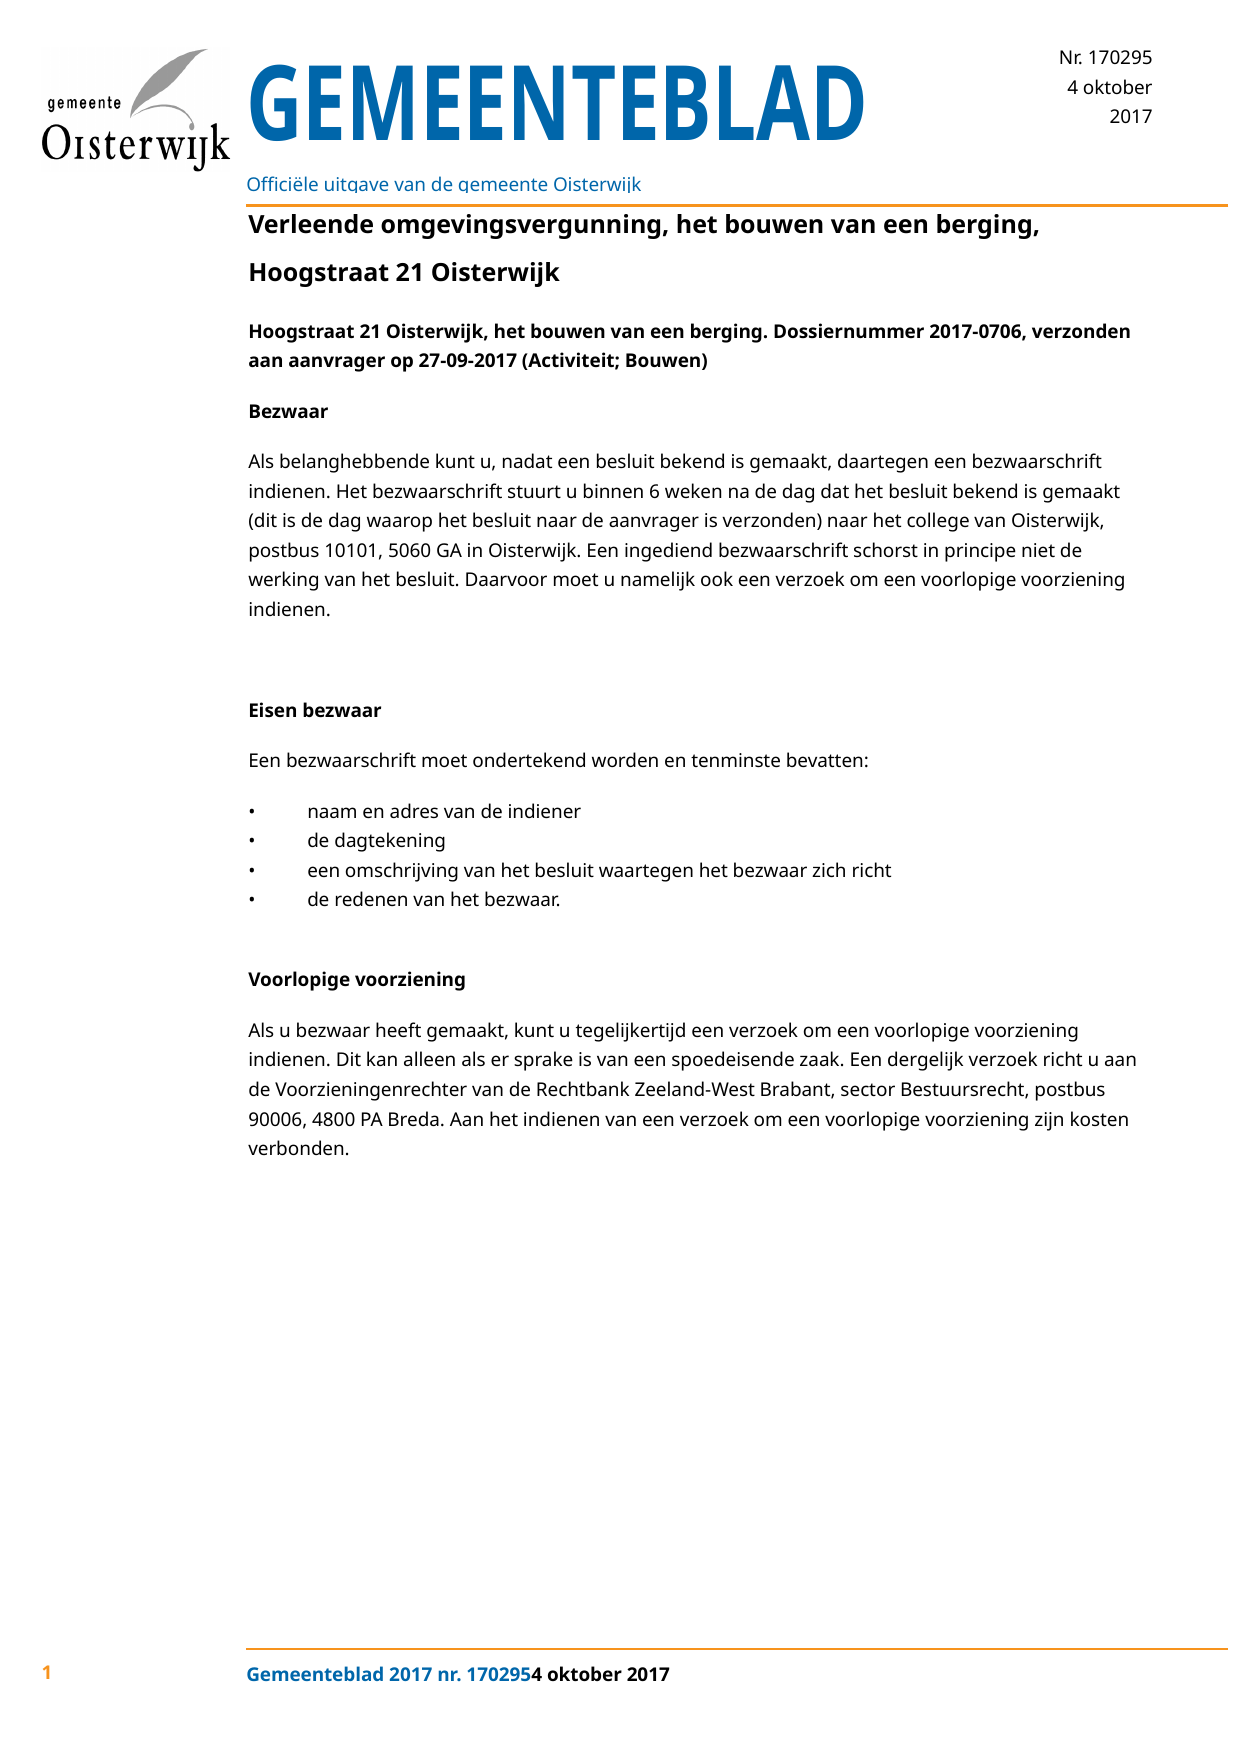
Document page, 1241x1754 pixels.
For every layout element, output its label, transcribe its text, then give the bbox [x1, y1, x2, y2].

list naam en adres van de indiener [248, 798, 1152, 824]
text Als u bezwaar heeft gemaakt, kunt u tegelijkertijd een verzoek om een voorlopige voorziening indienen. Dit kan alleen als er sprake is van een spoedeisende zaak. Een dergelijk verzoek richt u aan de Voorzieningenrechter van de Rechtbank Zeeland-West Brabant, sector Bestuursrecht, postbus 90006, 4800 PA Breda. Aan het indienen van een verzoek om een voorlopige voorziening zijn kosten verbonden. [248, 1017, 1152, 1161]
picture [41, 47, 231, 172]
text Verleende omgevingsvergunning, het bouwen van een berging, Hoogstraat 21 Oisterwijk [248, 207, 1152, 288]
list een omschrijving van het besluit waartegen het bezwaar zich richt [248, 857, 1152, 883]
text Voorlopige voorziening [248, 967, 1152, 992]
text Een bezwaarschrift moet ondertekend worden en tenminste bevatten: [248, 747, 1152, 773]
text Eisen bezwaar [248, 697, 1152, 723]
list de redenen van het bezwaar. [248, 887, 1152, 912]
text Bezwaar [248, 398, 1152, 424]
text Als belanghebbende kunt u, nadat een besluit bekend is gemaakt, daartegen een bezwaarschrift indienen. Het bezwaarschrift stuurt u binnen 6 weken na de dag dat het besluit bekend is gemaakt (dit is de dag waarop het besluit naar de aanvrager is verzonden) naar het college van Oisterwijk, postbus 10101, 5060 GA in Oisterwijk. Een ingediend bezwaarschrift schorst in principe niet de werking van het besluit. Daarvoor moet u namelijk ook een verzoek om een voorlopige voorziening indienen. [248, 448, 1152, 622]
list de dagtekening [248, 827, 1152, 853]
text Hoogstraat 21 Oisterwijk, het bouwen van een berging. Dossiernummer 2017-0706, verzonden aan aanvrager op 27-09-2017 (Activiteit; Bouwen) [248, 318, 1152, 373]
